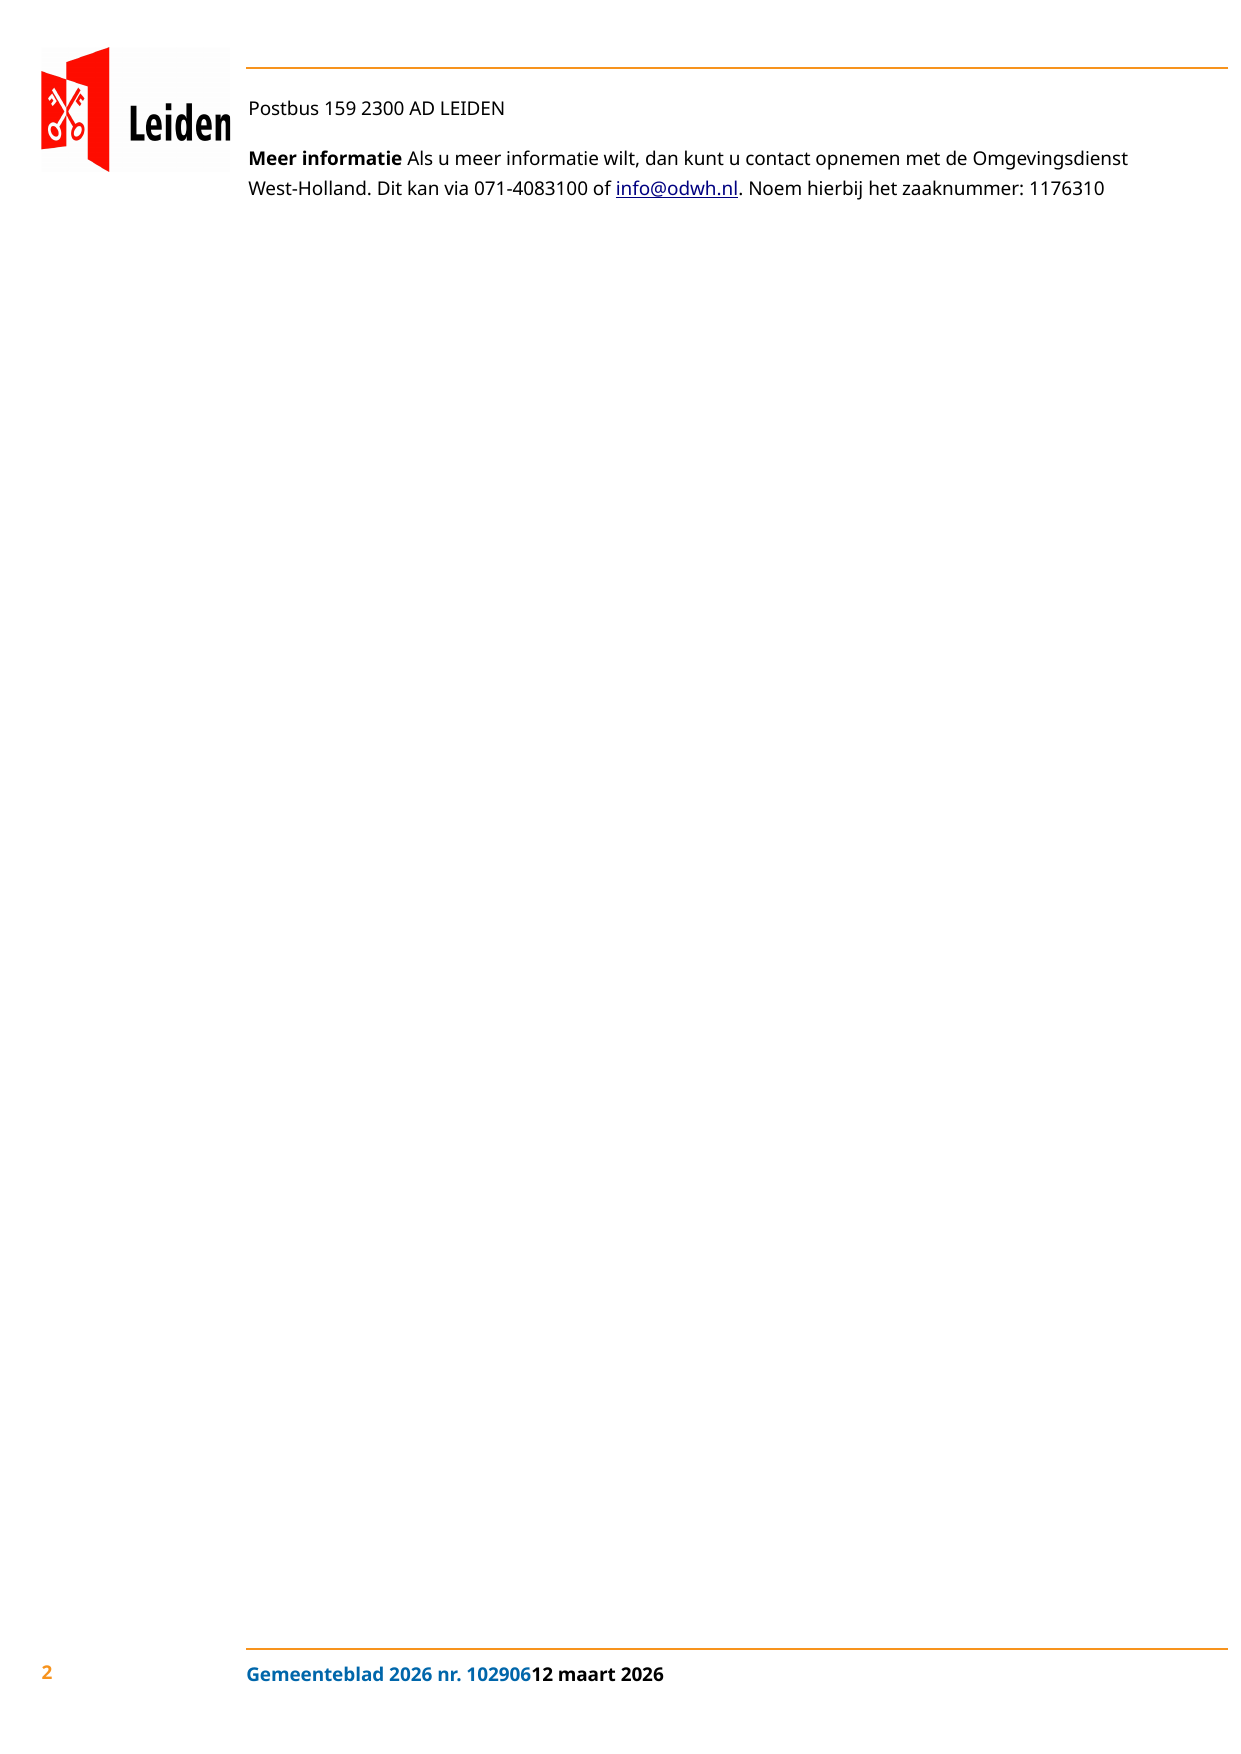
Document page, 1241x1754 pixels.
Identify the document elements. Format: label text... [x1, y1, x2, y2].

text Meer informatie Als u meer informatie wilt, dan kunt u contact opnemen met de Omgevingsdienst West-Holland. Dit kan via 071-4083100 of info@odwh.nl. Noem hierbij het zaaknummer: 1176310 [248, 145, 1152, 201]
picture [41, 47, 231, 172]
text Postbus 159 2300 AD LEIDEN [248, 95, 1152, 121]
